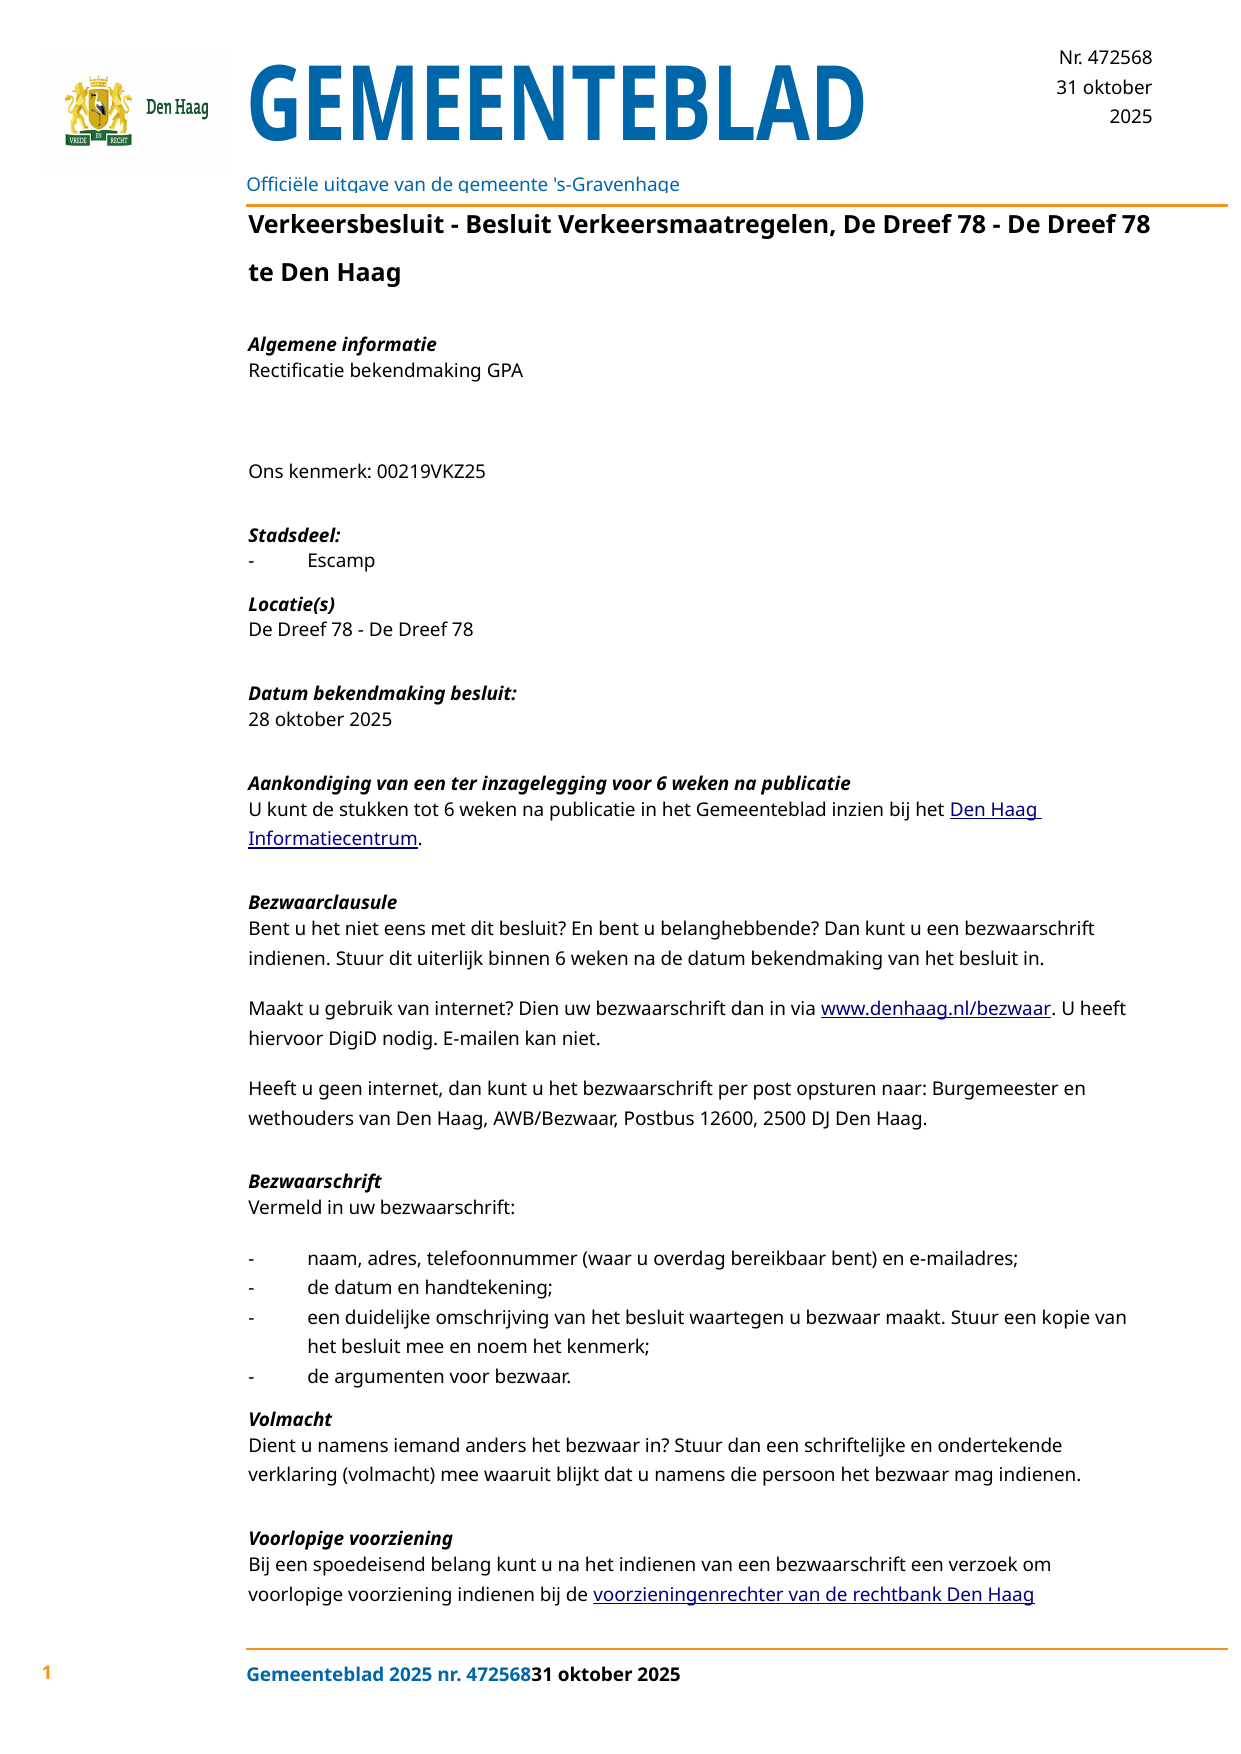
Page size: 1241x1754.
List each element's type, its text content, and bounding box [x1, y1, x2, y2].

text Dient u namens iemand anders het bezwaar in? Stuur dan een schriftelijke en ondertekende verklaring (volmacht) mee waaruit blijkt dat u namens die persoon het bezwaar mag indienen. [248, 1432, 1152, 1487]
text 28 oktober 2025 [248, 706, 1152, 732]
text Rectificatie bekendmaking GPA [248, 357, 1152, 383]
text U kunt de stukken tot 6 weken na publicatie in het Gemeenteblad inzien bij het Den Haag Informatiecentrum. [248, 796, 1152, 851]
text Voorlopige voorziening [248, 1526, 1152, 1551]
text Volmacht [248, 1406, 1152, 1432]
list een duidelijke omschrijving van het besluit waartegen u bezwaar maakt. Stuur een kopie van het besluit mee en noem het kenmerk; [248, 1304, 1152, 1359]
text Bezwaarschrift [248, 1169, 1152, 1194]
list naam, adres, telefoonnummer (waar u overdag bereikbaar bent) en e-mailadres; [248, 1245, 1152, 1271]
text Verkeersbesluit - Besluit Verkeersmaatregelen, De Dreef 78 - De Dreef 78 te Den Haag [248, 207, 1152, 288]
text Aankondiging van een ter inzagelegging voor 6 weken na publicatie [248, 770, 1152, 796]
text Bent u het niet eens met dit besluit? En bent u belanghebbende? Dan kunt u een bezwaarschrift indienen. Stuur dit uiterlijk binnen 6 weken na de datum bekendmaking van het besluit in. [248, 915, 1152, 971]
text De Dreef 78 - De Dreef 78 [248, 617, 1152, 642]
text Vermeld in uw bezwaarschrift: [248, 1194, 1152, 1220]
text Locatie(s) [248, 591, 1152, 617]
text Stadsdeel: [248, 522, 1152, 548]
text Ons kenmerk: 00219VKZ25 [248, 458, 1152, 484]
text Datum bekendmaking besluit: [248, 681, 1152, 706]
text Algemene informatie [248, 331, 1152, 357]
list de datum en handtekening; [248, 1274, 1152, 1300]
text Bezwaarclausule [248, 889, 1152, 915]
text Heeft u geen internet, dan kunt u het bezwaarschrift per post opsturen naar: Burgemeester en wethouders van Den Haag, AWB/Bezwaar, Postbus 12600, 2500 DJ Den Haag. [248, 1075, 1152, 1131]
list Escamp [248, 548, 1152, 573]
picture [41, 47, 231, 172]
text Bij een spoedeisend belang kunt u na het indienen van een bezwaarschrift een verzoek om voorlopige voorziening indienen bij de voorzieningenrechter van de rechtbank Den Haag [248, 1551, 1152, 1607]
text Maakt u gebruik van internet? Dien uw bezwaarschrift dan in via www.denhaag.nl/bezwaar. U heeft hiervoor DigiD nodig. E-mailen kan niet. [248, 995, 1152, 1051]
list de argumenten voor bezwaar. [248, 1363, 1152, 1389]
